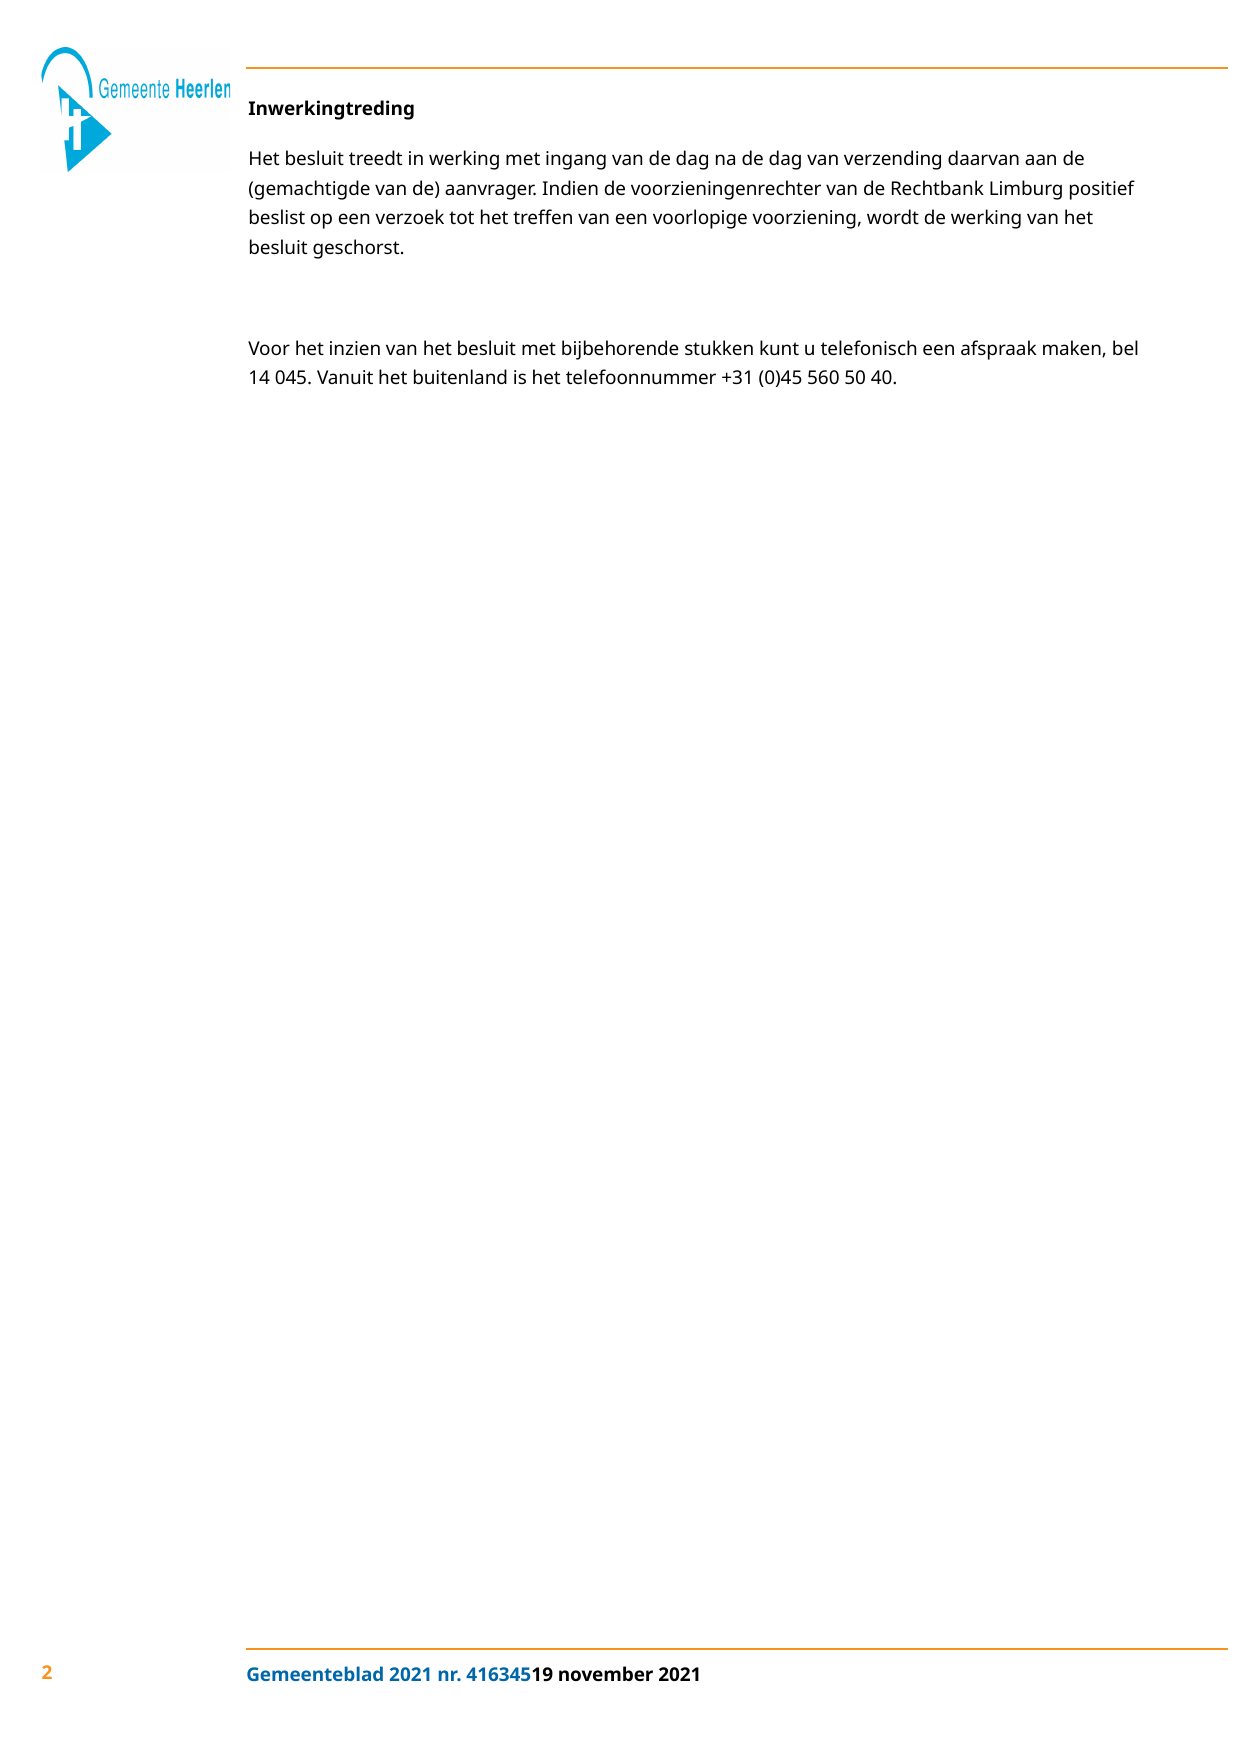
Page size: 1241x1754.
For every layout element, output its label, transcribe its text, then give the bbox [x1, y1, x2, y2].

text Inwerkingtreding [248, 95, 1152, 121]
text Het besluit treedt in werking met ingang van de dag na de dag van verzending daarvan aan de (gemachtigde van de) aanvrager. Indien de voorzieningenrechter van de Rechtbank Limburg positief beslist op een verzoek tot het treffen van een voorlopige voorziening, wordt de werking van het besluit geschorst. [248, 145, 1152, 260]
picture [41, 47, 231, 172]
picture [41, 47, 59, 70]
text Voor het inzien van het besluit met bijbehorende stukken kunt u telefonisch een afspraak maken, bel 14 045. Vanuit het buitenland is het telefoonnummer +31 (0)45 560 50 40. [248, 335, 1152, 390]
